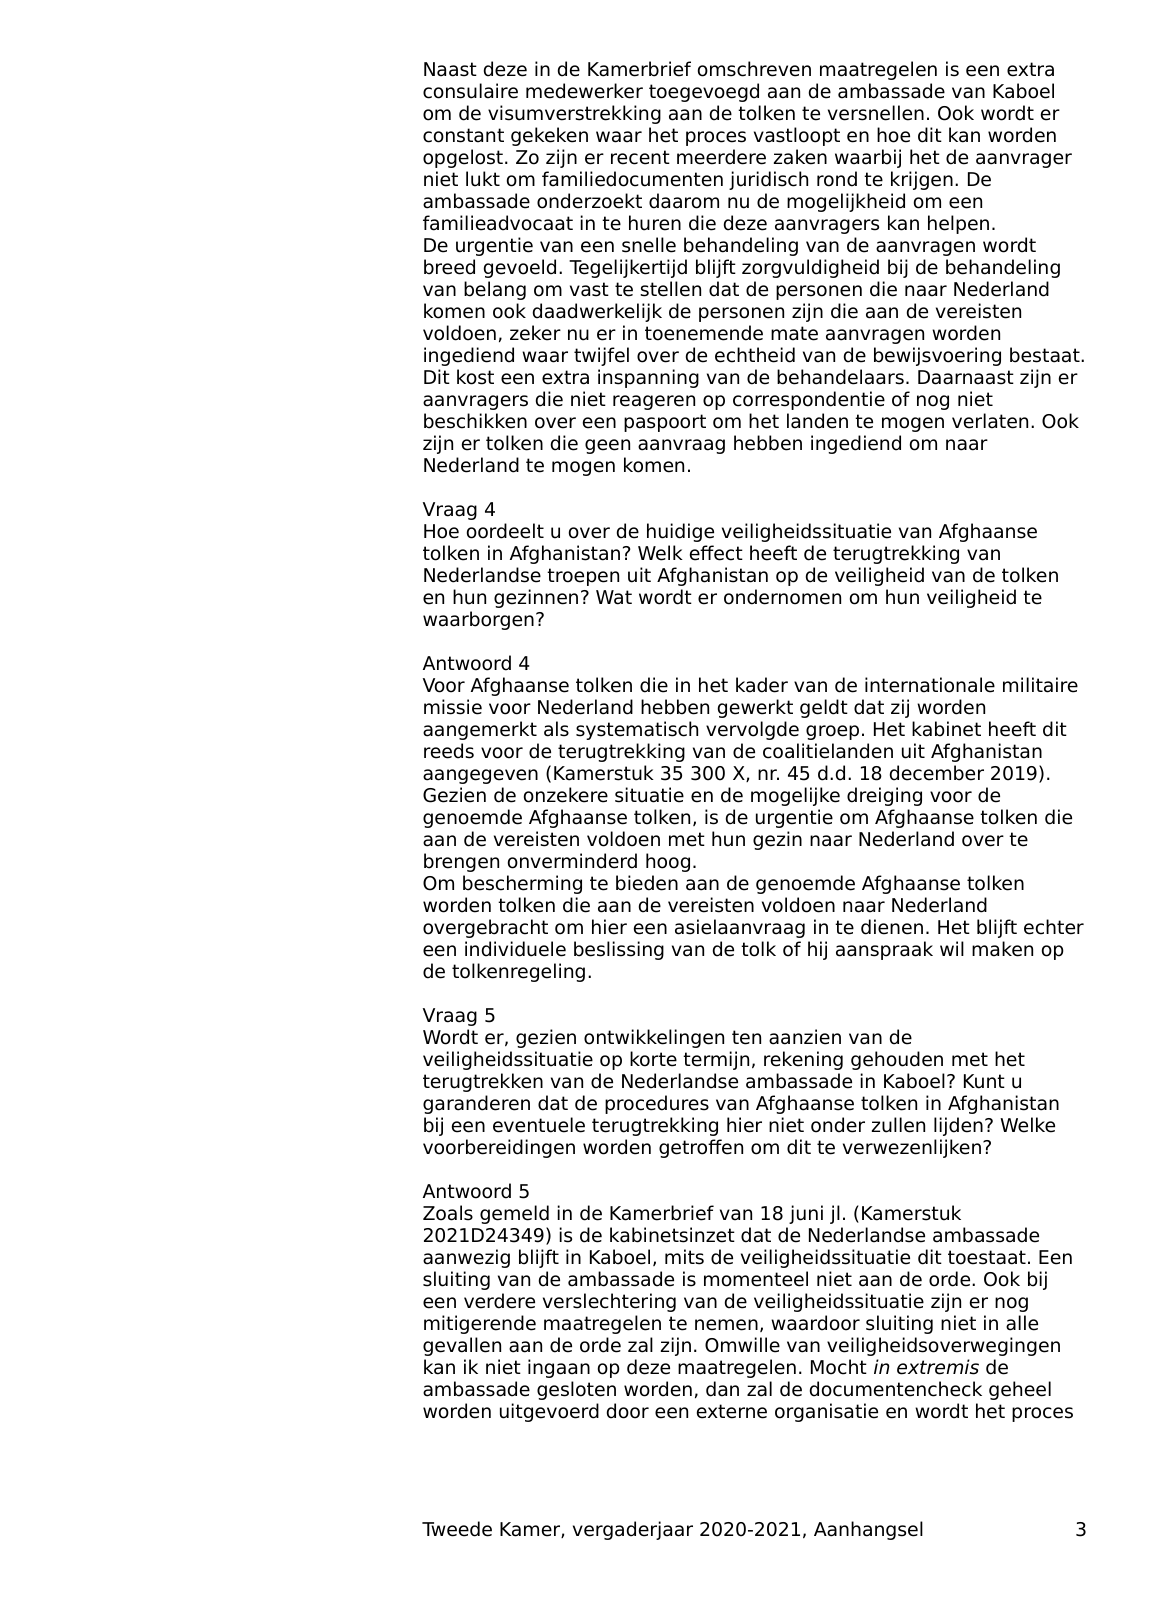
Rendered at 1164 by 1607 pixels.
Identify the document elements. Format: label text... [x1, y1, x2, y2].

text Hoe oordeelt u over de huidige veiligheidssituatie van Afghaanse tolken in Afghanistan? Welk effect heeft de terugtrekking van Nederlandse troepen uit Afghanistan op de veiligheid van de tolken en hun gezinnen? Wat wordt er ondernomen om hun veiligheid te waarborgen? [422, 521, 1087, 631]
text De urgentie van een snelle behandeling van de aanvragen wordt breed gevoeld. Tegelijkertijd blijft zorgvuldigheid bij de behandeling van belang om vast te stellen dat de personen die naar Nederland komen ook daadwerkelijk de personen zijn die aan de vereisten voldoen, zeker nu er in toenemende mate aanvragen worden ingediend waar twijfel over de echtheid van de bewijsvoering bestaat. Dit kost een extra inspanning van de behandelaars. Daarnaast zijn er aanvragers die niet reageren op correspondentie of nog niet beschikken over een paspoort om het landen te mogen verlaten. Ook zijn er tolken die geen aanvraag hebben ingediend om naar Nederland te mogen komen. [422, 235, 1087, 477]
text Om bescherming te bieden aan de genoemde Afghaanse tolken worden tolken die aan de vereisten voldoen naar Nederland overgebracht om hier een asielaanvraag in te dienen. Het blijft echter een individuele beslissing van de tolk of hij aanspraak wil maken op de tolkenregeling. [422, 873, 1087, 983]
text Gezien de onzekere situatie en de mogelijke dreiging voor de genoemde Afghaanse tolken, is de urgentie om Afghaanse tolken die aan de vereisten voldoen met hun gezin naar Nederland over te brengen onverminderd hoog. [422, 785, 1087, 873]
text Antwoord 5 [422, 1181, 1087, 1203]
text Vraag 5 [422, 1005, 1087, 1027]
text Voor Afghaanse tolken die in het kader van de internationale militaire missie voor Nederland hebben gewerkt geldt dat zij worden aangemerkt als systematisch vervolgde groep. Het kabinet heeft dit reeds voor de terugtrekking van de coalitielanden uit Afghanistan aangegeven (Kamerstuk 35 300 X, nr. 45 d.d. 18 december 2019). [422, 675, 1087, 785]
text Naast deze in de Kamerbrief omschreven maatregelen is een extra consulaire medewerker toegevoegd aan de ambassade van Kaboel om de visumverstrekking aan de tolken te versnellen. Ook wordt er constant gekeken waar het proces vastloopt en hoe dit kan worden opgelost. Zo zijn er recent meerdere zaken waarbij het de aanvrager niet lukt om familiedocumenten juridisch rond te krijgen. De ambassade onderzoekt daarom nu de mogelijkheid om een familieadvocaat in te huren die deze aanvragers kan helpen. [422, 59, 1087, 235]
text Zoals gemeld in de Kamerbrief van 18 juni jl. (Kamerstuk 2021D24349) is de kabinetsinzet dat de Nederlandse ambassade aanwezig blijft in Kaboel, mits de veiligheidssituatie dit toestaat. Een sluiting van de ambassade is momenteel niet aan de orde. Ook bij een verdere verslechtering van de veiligheidssituatie zijn er nog mitigerende maatregelen te nemen, waardoor sluiting niet in alle gevallen aan de orde zal zijn. Omwille van veiligheidsoverwegingen kan ik niet ingaan op deze maatregelen. Mocht in extremis de ambassade gesloten worden, dan zal de documentencheck geheel worden uitgevoerd door een externe organisatie en wordt het proces [422, 1203, 1087, 1423]
text Wordt er, gezien ontwikkelingen ten aanzien van de veiligheidssituatie op korte termijn, rekening gehouden met het terugtrekken van de Nederlandse ambassade in Kaboel? Kunt u garanderen dat de procedures van Afghaanse tolken in Afghanistan bij een eventuele terugtrekking hier niet onder zullen lijden? Welke voorbereidingen worden getroffen om dit te verwezenlijken? [422, 1027, 1087, 1159]
text Vraag 4 [422, 499, 1087, 521]
text Antwoord 4 [422, 653, 1087, 675]
